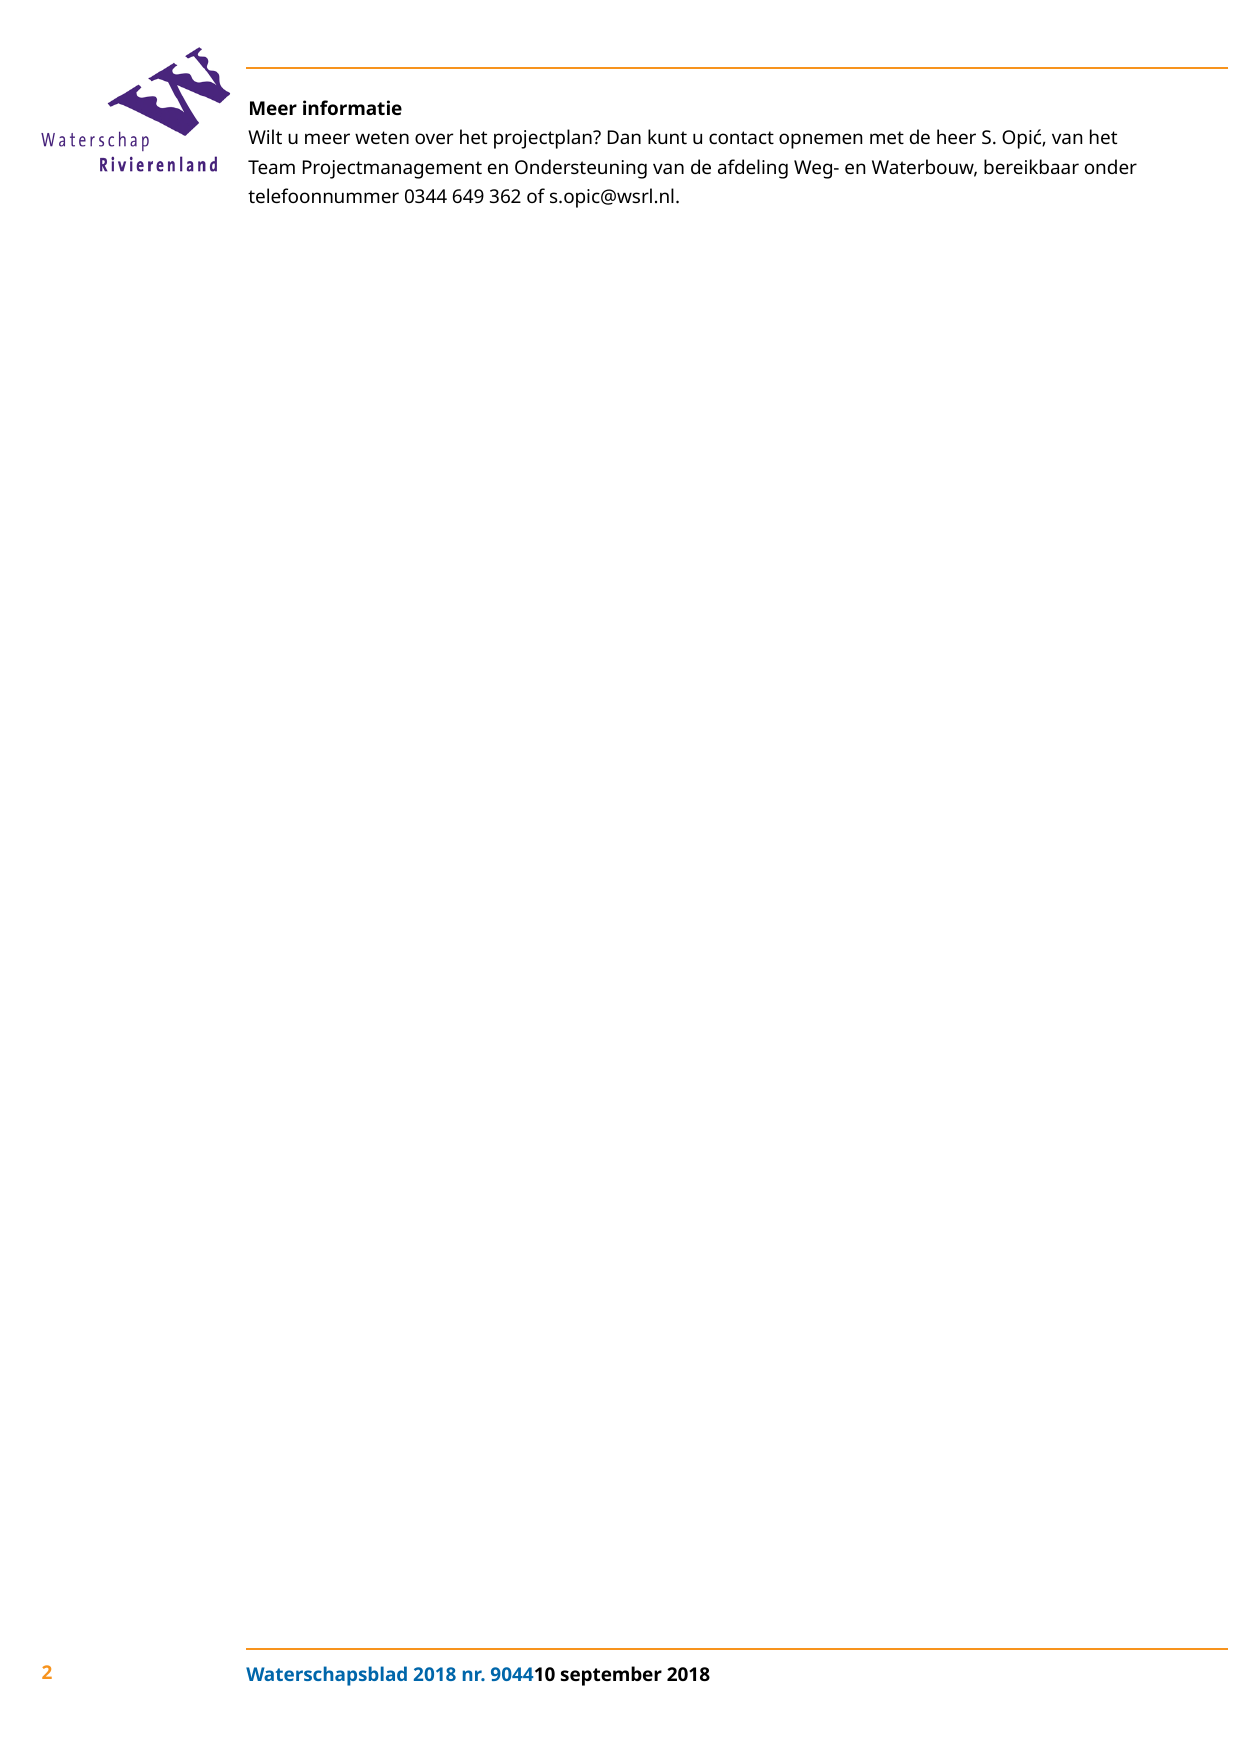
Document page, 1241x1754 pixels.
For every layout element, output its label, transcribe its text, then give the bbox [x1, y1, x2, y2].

picture [41, 47, 231, 172]
text Meer informatie [248, 95, 1152, 121]
text Wilt u meer weten over het projectplan? Dan kunt u contact opnemen met de heer S. Opić, van het Team Projectmanagement en Ondersteuning van de afdeling Weg- en Waterbouw, bereikbaar onder telefoonnummer 0344 649 362 of s.opic@wsrl.nl. [248, 124, 1152, 209]
